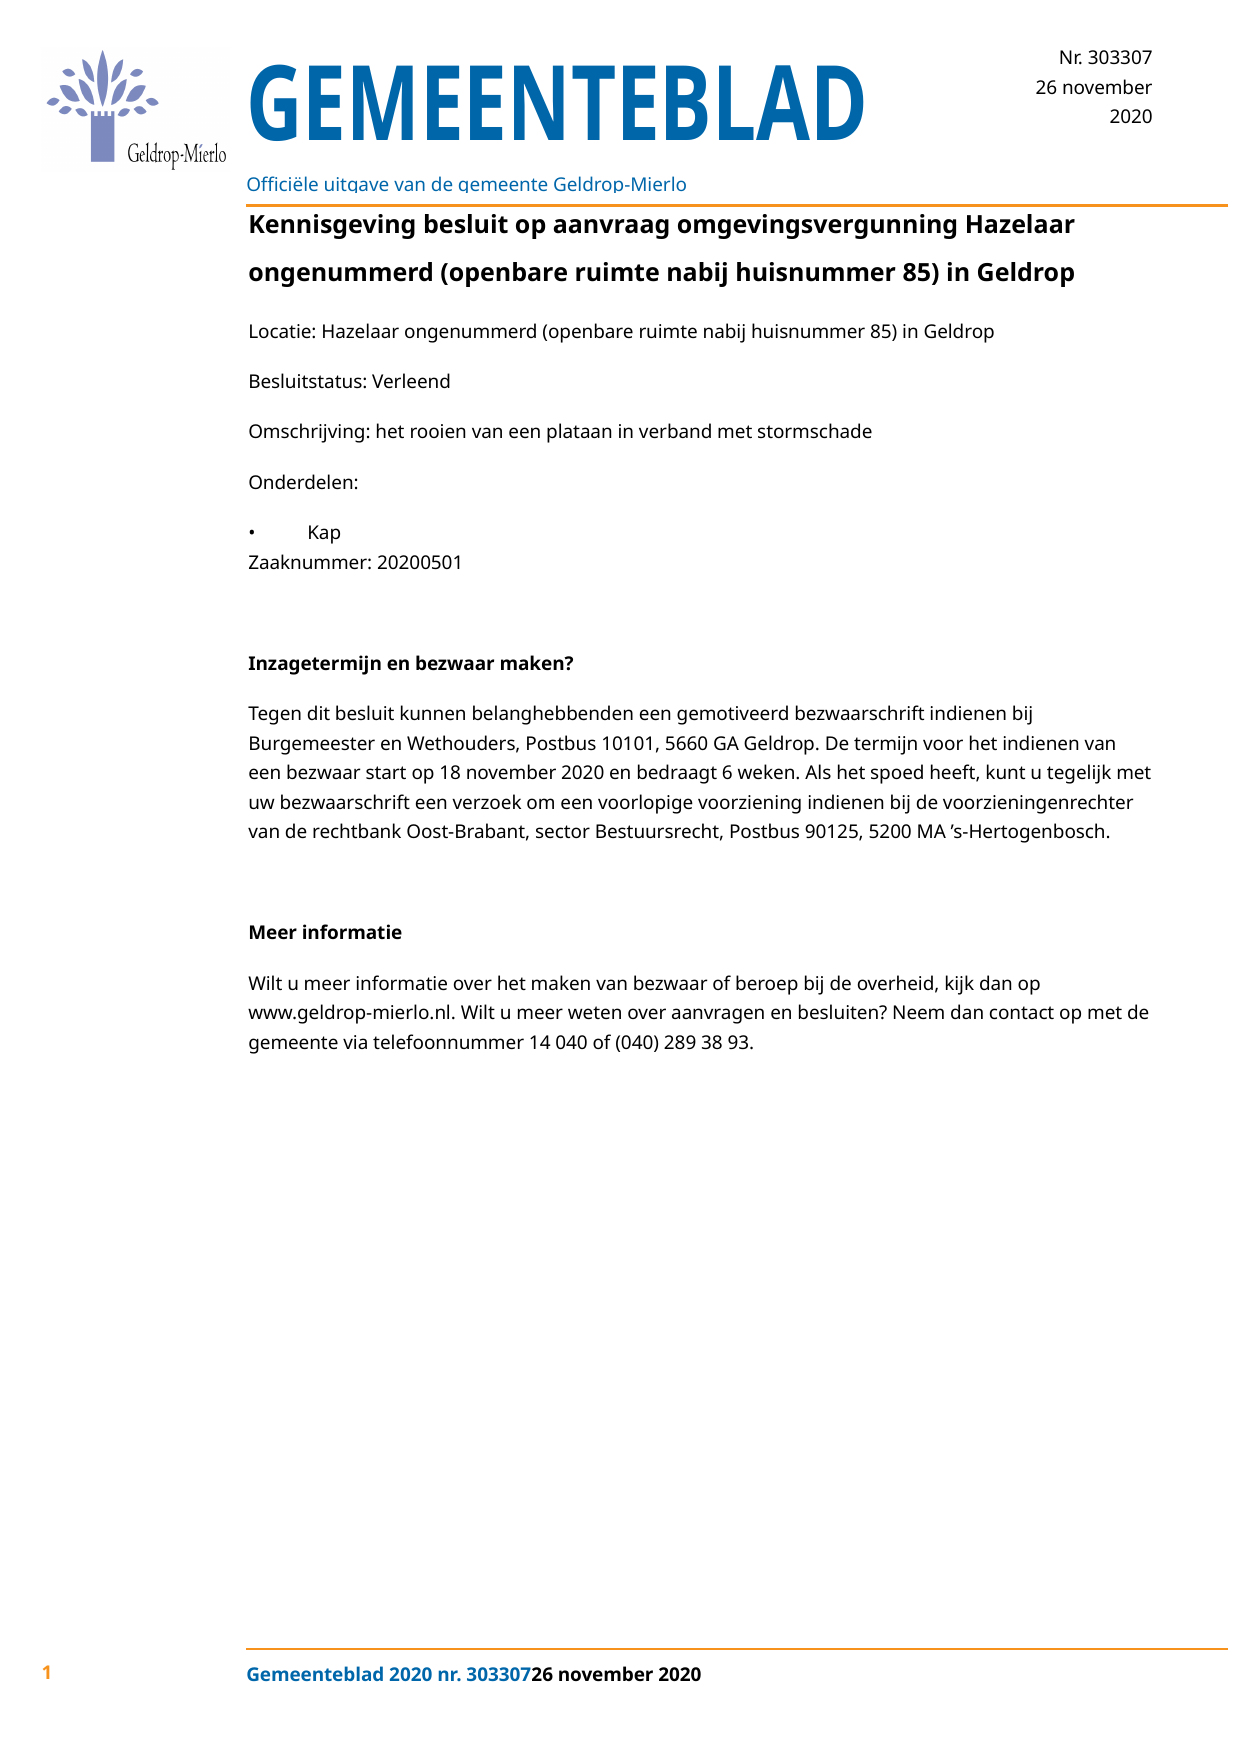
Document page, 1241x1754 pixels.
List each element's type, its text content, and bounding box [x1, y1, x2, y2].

text Meer informatie [248, 919, 1152, 945]
text Zaaknummer: 20200501 [248, 549, 1152, 575]
picture [41, 47, 231, 172]
text Onderdelen: [248, 469, 1152, 495]
text Locatie: Hazelaar ongenummerd (openbare ruimte nabij huisnummer 85) in Geldrop [248, 318, 1152, 344]
text Besluitstatus: Verleend [248, 368, 1152, 394]
text Tegen dit besluit kunnen belanghebbenden een gemotiveerd bezwaarschrift indienen bij Burgemeester en Wethouders, Postbus 10101, 5660 GA Geldrop. De termijn voor het indienen van een bezwaar start op 18 november 2020 en bedraagt 6 weken. Als het spoed heeft, kunt u tegelijk met uw bezwaarschrift een verzoek om een voorlopige voorziening indienen bij de voorzieningenrechter van de rechtbank Oost-Brabant, sector Bestuursrecht, Postbus 90125, 5200 MA ’s-Hertogenbosch. [248, 700, 1152, 844]
list Kap [248, 519, 1152, 545]
text Kennisgeving besluit op aanvraag omgevingsvergunning Hazelaar ongenummerd (openbare ruimte nabij huisnummer 85) in Geldrop [248, 207, 1152, 288]
text Wilt u meer informatie over het maken van bezwaar of beroep bij de overheid, kijk dan op www.geldrop-mierlo.nl. Wilt u meer weten over aanvragen en besluiten? Neem dan contact op met de gemeente via telefoonnummer 14 040 of (040) 289 38 93. [248, 970, 1152, 1055]
text Omschrijving: het rooien van een plataan in verband met stormschade [248, 419, 1152, 444]
text Inzagetermijn en bezwaar maken? [248, 650, 1152, 676]
